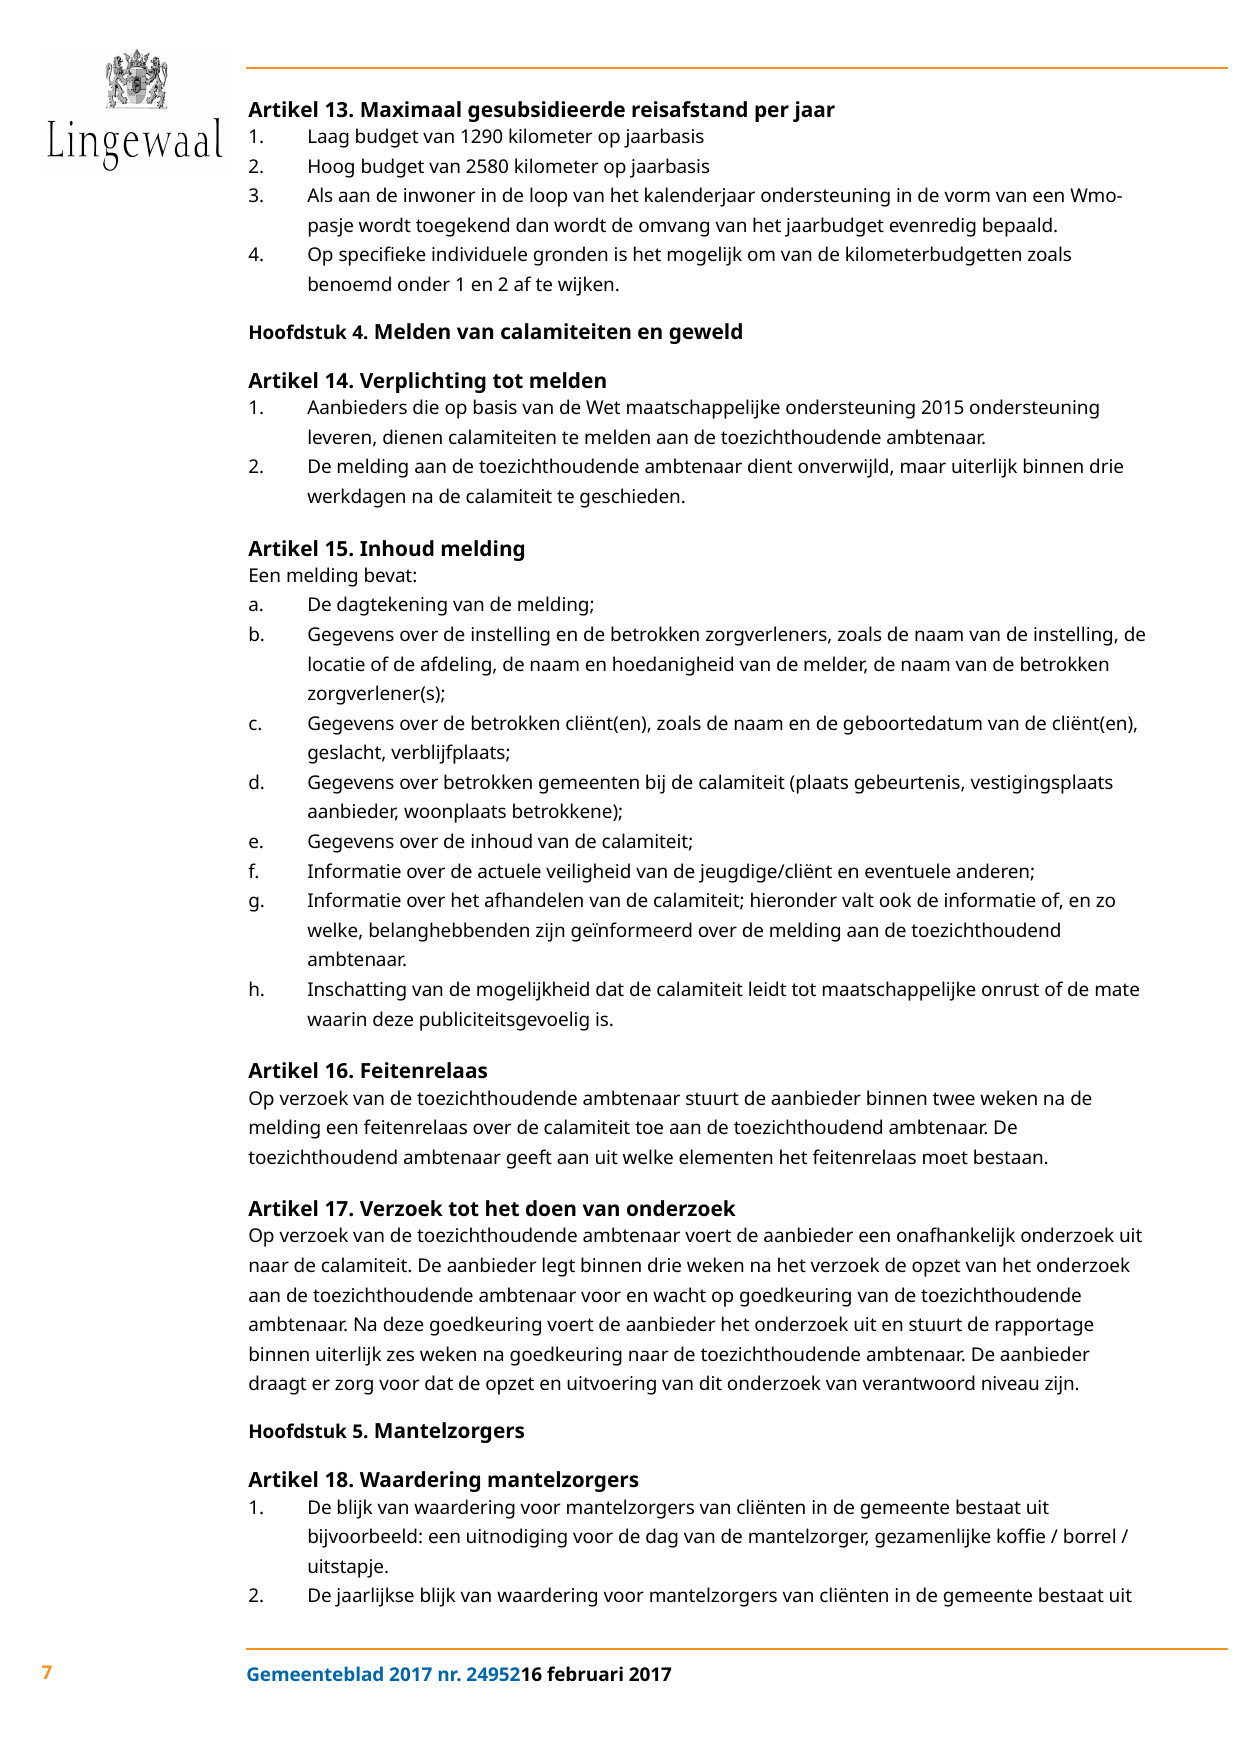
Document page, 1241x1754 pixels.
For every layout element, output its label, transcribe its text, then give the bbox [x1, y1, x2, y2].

list Gegevens over betrokken gemeenten bij de calamiteit (plaats gebeurtenis, vestigingsplaats aanbieder, woonplaats betrokkene); [248, 769, 1152, 824]
list Inschatting van de mogelijkheid dat de calamiteit leidt tot maatschappelijke onrust of de mate waarin deze publiciteitsgevoelig is. [248, 976, 1152, 1032]
list Informatie over de actuele veiligheid van de jeugdige/cliënt en eventuele anderen; [248, 858, 1152, 884]
text Artikel 17. Verzoek tot het doen van onderzoek [248, 1194, 1152, 1223]
list Op specifieke individuele gronden is het mogelijk om van de kilometerbudgetten zoals benoemd onder 1 en 2 af te wijken. [248, 242, 1152, 297]
list Gegevens over de instelling en de betrokken zorgverleners, zoals de naam van de instelling, de locatie of de afdeling, de naam en hoedanigheid van de melder, de naam van de betrokken zorgverlener(s); [248, 621, 1152, 706]
picture [41, 47, 231, 172]
text Artikel 18. Waardering mantelzorgers [248, 1466, 1152, 1494]
text Hoofdstuk 5. Mantelzorgers [248, 1416, 1152, 1445]
text Een melding bevat: [248, 562, 1152, 588]
text Artikel 15. Inhoud melding [248, 534, 1152, 562]
list De melding aan de toezichthoudende ambtenaar dient onverwijld, maar uiterlijk binnen drie werkdagen na de calamiteit te geschieden. [248, 454, 1152, 509]
list De blijk van waardering voor mantelzorgers van cliënten in de gemeente bestaat uit bijvoorbeeld: een uitnodiging voor de dag van de mantelzorger, gezamenlijke koffie / borrel / uitstapje. [248, 1494, 1152, 1579]
text Artikel 14. Verplichting tot melden [248, 366, 1152, 394]
text Hoofdstuk 4. Melden van calamiteiten en geweld [248, 317, 1152, 345]
list Hoog budget van 2580 kilometer op jaarbasis [248, 153, 1152, 178]
list De dagtekening van de melding; [248, 592, 1152, 617]
list Gegevens over de betrokken cliënt(en), zoals de naam en de geboortedatum van de cliënt(en), geslacht, verblijfplaats; [248, 710, 1152, 765]
list Gegevens over de inhoud van de calamiteit; [248, 828, 1152, 854]
list De jaarlijkse blijk van waardering voor mantelzorgers van cliënten in de gemeente bestaat uit [248, 1583, 1152, 1608]
text Artikel 13. Maximaal gesubsidieerde reisafstand per jaar [248, 95, 1152, 123]
text Op verzoek van de toezichthoudende ambtenaar stuurt de aanbieder binnen twee weken na de melding een feitenrelaas over de calamiteit toe aan de toezichthoudend ambtenaar. De toezichthoudend ambtenaar geeft aan uit welke elementen het feitenrelaas moet bestaan. [248, 1085, 1152, 1169]
text Op verzoek van de toezichthoudende ambtenaar voert de aanbieder een onafhankelijk onderzoek uit naar de calamiteit. De aanbieder legt binnen drie weken na het verzoek de opzet van het onderzoek aan de toezichthoudende ambtenaar voor en wacht op goedkeuring van de toezichthoudende ambtenaar. Na deze goedkeuring voert de aanbieder het onderzoek uit en stuurt de rapportage binnen uiterlijk zes weken na goedkeuring naar de toezichthoudende ambtenaar. De aanbieder draagt er zorg voor dat de opzet en uitvoering van dit onderzoek van verantwoord niveau zijn. [248, 1223, 1152, 1396]
text Artikel 16. Feitenrelaas [248, 1056, 1152, 1085]
list Informatie over het afhandelen van de calamiteit; hieronder valt ook de informatie of, en zo welke, belanghebbenden zijn geïnformeerd over de melding aan de toezichthoudend ambtenaar. [248, 887, 1152, 972]
list Aanbieders die op basis van de Wet maatschappelijke ondersteuning 2015 ondersteuning leveren, dienen calamiteiten te melden aan de toezichthoudende ambtenaar. [248, 394, 1152, 450]
list Laag budget van 1290 kilometer op jaarbasis [248, 123, 1152, 149]
list Als aan de inwoner in de loop van het kalenderjaar ondersteuning in de vorm van een Wmo-pasje wordt toegekend dan wordt de omvang van het jaarbudget evenredig bepaald. [248, 182, 1152, 238]
